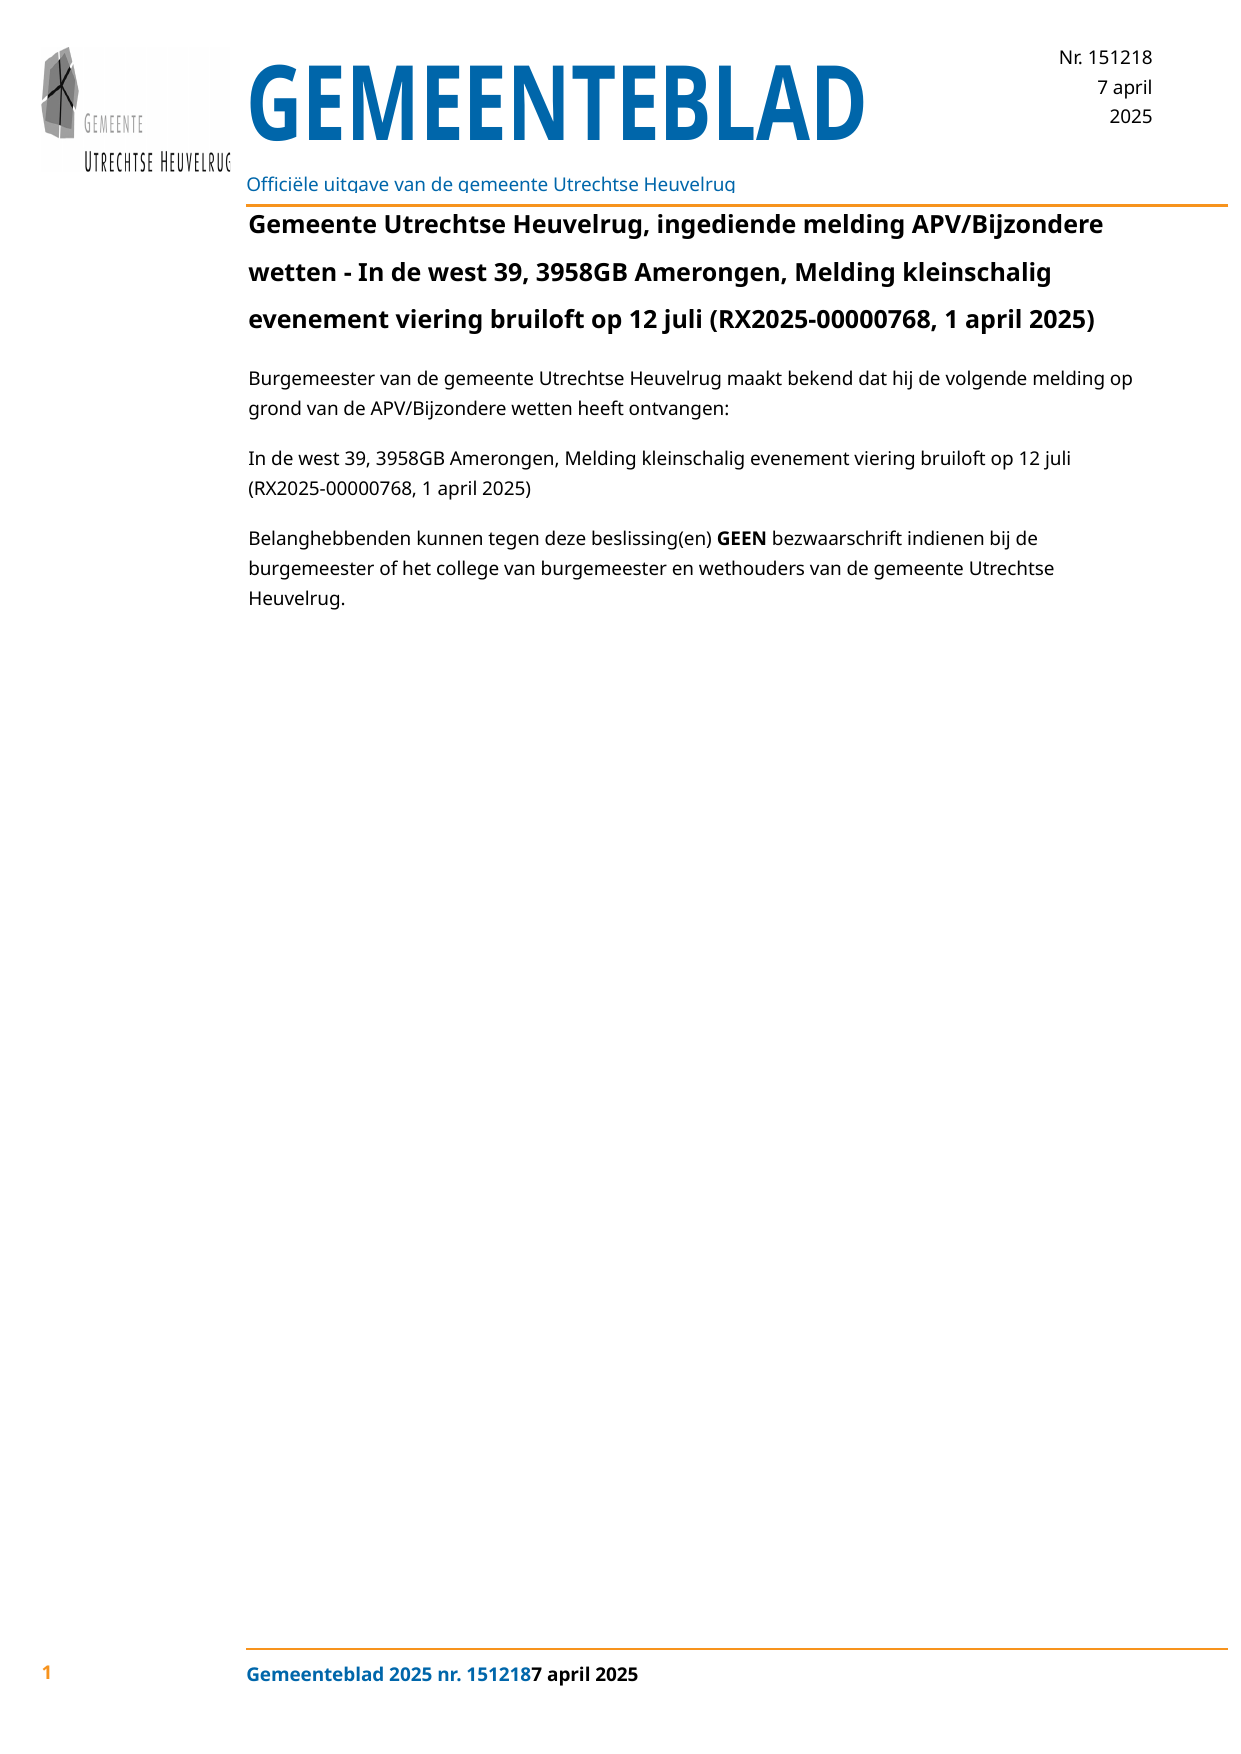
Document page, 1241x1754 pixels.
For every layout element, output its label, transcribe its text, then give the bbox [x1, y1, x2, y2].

text Burgemeester van de gemeente Utrechtse Heuvelrug maakt bekend dat hij de volgende melding op grond van de APV/Bijzondere wetten heeft ontvangen: [248, 366, 1152, 421]
picture [41, 47, 231, 172]
text Belanghebbenden kunnen tegen deze beslissing(en) GEEN bezwaarschrift indienen bij de burgemeester of het college van burgemeester en wethouders van de gemeente Utrechtse Heuvelrug. [248, 526, 1152, 610]
text In de west 39, 3958GB Amerongen, Melding kleinschalig evenement viering bruiloft op 12 juli (RX2025-00000768, 1 april 2025) [248, 446, 1152, 501]
text Gemeente Utrechtse Heuvelrug, ingediende melding APV/Bijzondere wetten - In de west 39, 3958GB Amerongen, Melding kleinschalig evenement viering bruiloft op 12 juli (RX2025-00000768, 1 april 2025) [248, 207, 1152, 336]
